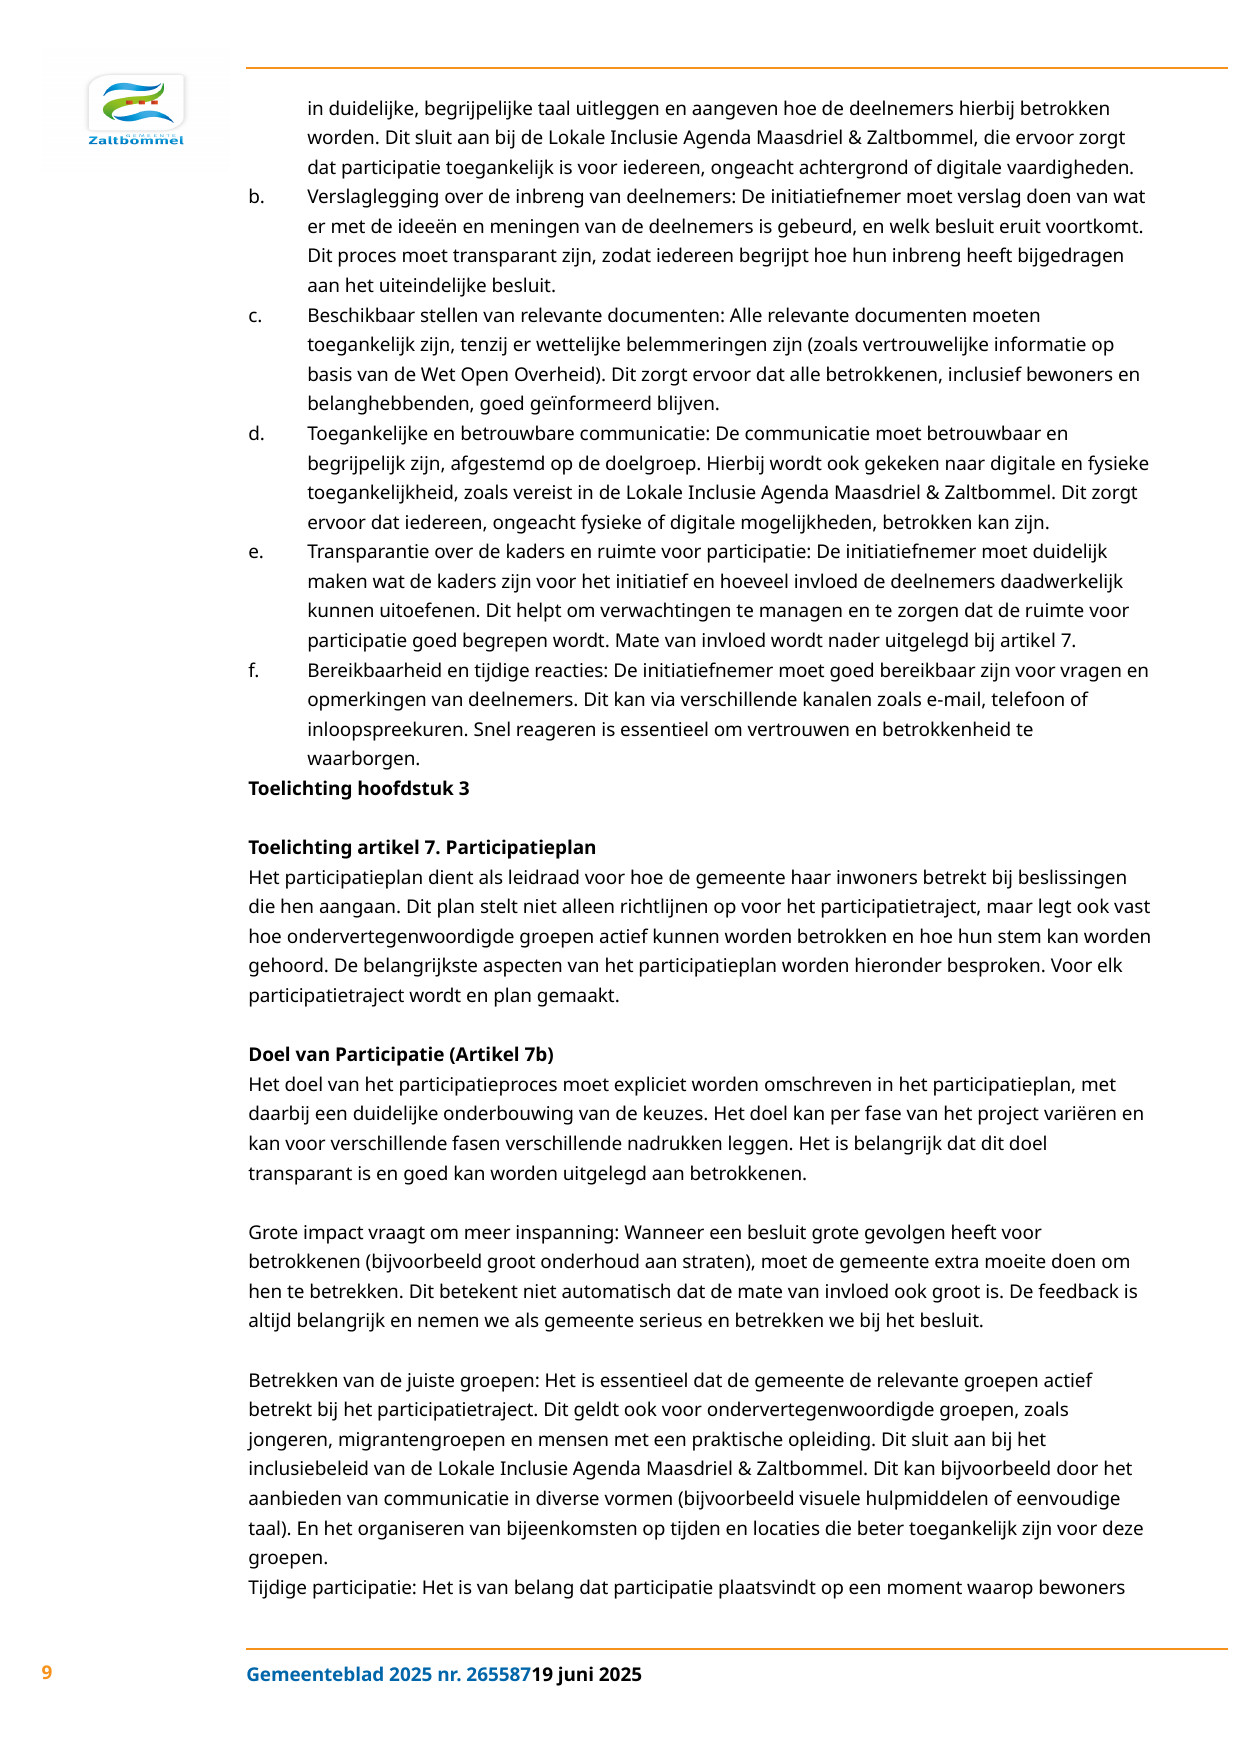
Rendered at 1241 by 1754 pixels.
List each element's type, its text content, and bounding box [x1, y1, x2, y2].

text Doel van Participatie (Artikel 7b) [248, 1041, 1152, 1067]
text Grote impact vraagt om meer inspanning: Wanneer een besluit grote gevolgen heeft voor betrokkenen (bijvoorbeeld groot onderhoud aan straten), moet de gemeente extra moeite doen om hen te betrekken. Dit betekent niet automatisch dat de mate van invloed ook groot is. De feedback is altijd belangrijk en nemen we als gemeente serieus en betrekken we bij het besluit. [248, 1219, 1152, 1333]
list in duidelijke, begrijpelijke taal uitleggen en aangeven hoe de deelnemers hierbij betrokken worden. Dit sluit aan bij de Lokale Inclusie Agenda Maasdriel & Zaltbommel, die ervoor zorgt dat participatie toegankelijk is voor iedereen, ongeacht achtergrond of digitale vaardigheden. [248, 95, 1152, 180]
list Verslaglegging over de inbreng van deelnemers: De initiatiefnemer moet verslag doen van wat er met de ideeën en meningen van de deelnemers is gebeurd, en welk besluit eruit voortkomt. Dit proces moet transparant zijn, zodat iedereen begrijpt hoe hun inbreng heeft bijgedragen aan het uiteindelijke besluit. [248, 183, 1152, 298]
text Tijdige participatie: Het is van belang dat participatie plaatsvindt op een moment waarop bewoners [248, 1574, 1152, 1600]
text Toelichting artikel 7. Participatieplan [248, 834, 1152, 860]
text Het doel van het participatieproces moet expliciet worden omschreven in het participatieplan, met daarbij een duidelijke onderbouwing van de keuzes. Het doel kan per fase van het project variëren en kan voor verschillende fasen verschillende nadrukken leggen. Het is belangrijk dat dit doel transparant is en goed kan worden uitgelegd aan betrokkenen. [248, 1071, 1152, 1186]
picture [41, 47, 231, 172]
text Toelichting hoofdstuk 3 [248, 775, 1152, 801]
list Toegankelijke en betrouwbare communicatie: De communicatie moet betrouwbaar en begrijpelijk zijn, afgestemd op de doelgroep. Hierbij wordt ook gekeken naar digitale en fysieke toegankelijkheid, zoals vereist in de Lokale Inclusie Agenda Maasdriel & Zaltbommel. Dit zorgt ervoor dat iedereen, ongeacht fysieke of digitale mogelijkheden, betrokken kan zijn. [248, 420, 1152, 535]
list Transparantie over de kaders en ruimte voor participatie: De initiatiefnemer moet duidelijk maken wat de kaders zijn voor het initiatief en hoeveel invloed de deelnemers daadwerkelijk kunnen uitoefenen. Dit helpt om verwachtingen te managen en te zorgen dat de ruimte voor participatie goed begrepen wordt. Mate van invloed wordt nader uitgelegd bij artikel 7. [248, 538, 1152, 653]
text Het participatieplan dient als leidraad voor hoe de gemeente haar inwoners betrekt bij beslissingen die hen aangaan. Dit plan stelt niet alleen richtlijnen op voor het participatietraject, maar legt ook vast hoe ondervertegenwoordigde groepen actief kunnen worden betrokken en hoe hun stem kan worden gehoord. De belangrijkste aspecten van het participatieplan worden hieronder besproken. Voor elk participatietraject wordt en plan gemaakt. [248, 864, 1152, 1008]
text Betrekken van de juiste groepen: Het is essentieel dat de gemeente de relevante groepen actief betrekt bij het participatietraject. Dit geldt ook voor ondervertegenwoordigde groepen, zoals jongeren, migrantengroepen en mensen met een praktische opleiding. Dit sluit aan bij het inclusiebeleid van de Lokale Inclusie Agenda Maasdriel & Zaltbommel. Dit kan bijvoorbeeld door het aanbieden van communicatie in diverse vormen (bijvoorbeeld visuele hulpmiddelen of eenvoudige taal). En het organiseren van bijeenkomsten op tijden en locaties die beter toegankelijk zijn voor deze groepen. [248, 1367, 1152, 1570]
list Bereikbaarheid en tijdige reacties: De initiatiefnemer moet goed bereikbaar zijn voor vragen en opmerkingen van deelnemers. Dit kan via verschillende kanalen zoals e-mail, telefoon of inloopspreekuren. Snel reageren is essentieel om vertrouwen en betrokkenheid te waarborgen. [248, 657, 1152, 771]
list Beschikbaar stellen van relevante documenten: Alle relevante documenten moeten toegankelijk zijn, tenzij er wettelijke belemmeringen zijn (zoals vertrouwelijke informatie op basis van de Wet Open Overheid). Dit zorgt ervoor dat alle betrokkenen, inclusief bewoners en belanghebbenden, goed geïnformeerd blijven. [248, 302, 1152, 416]
